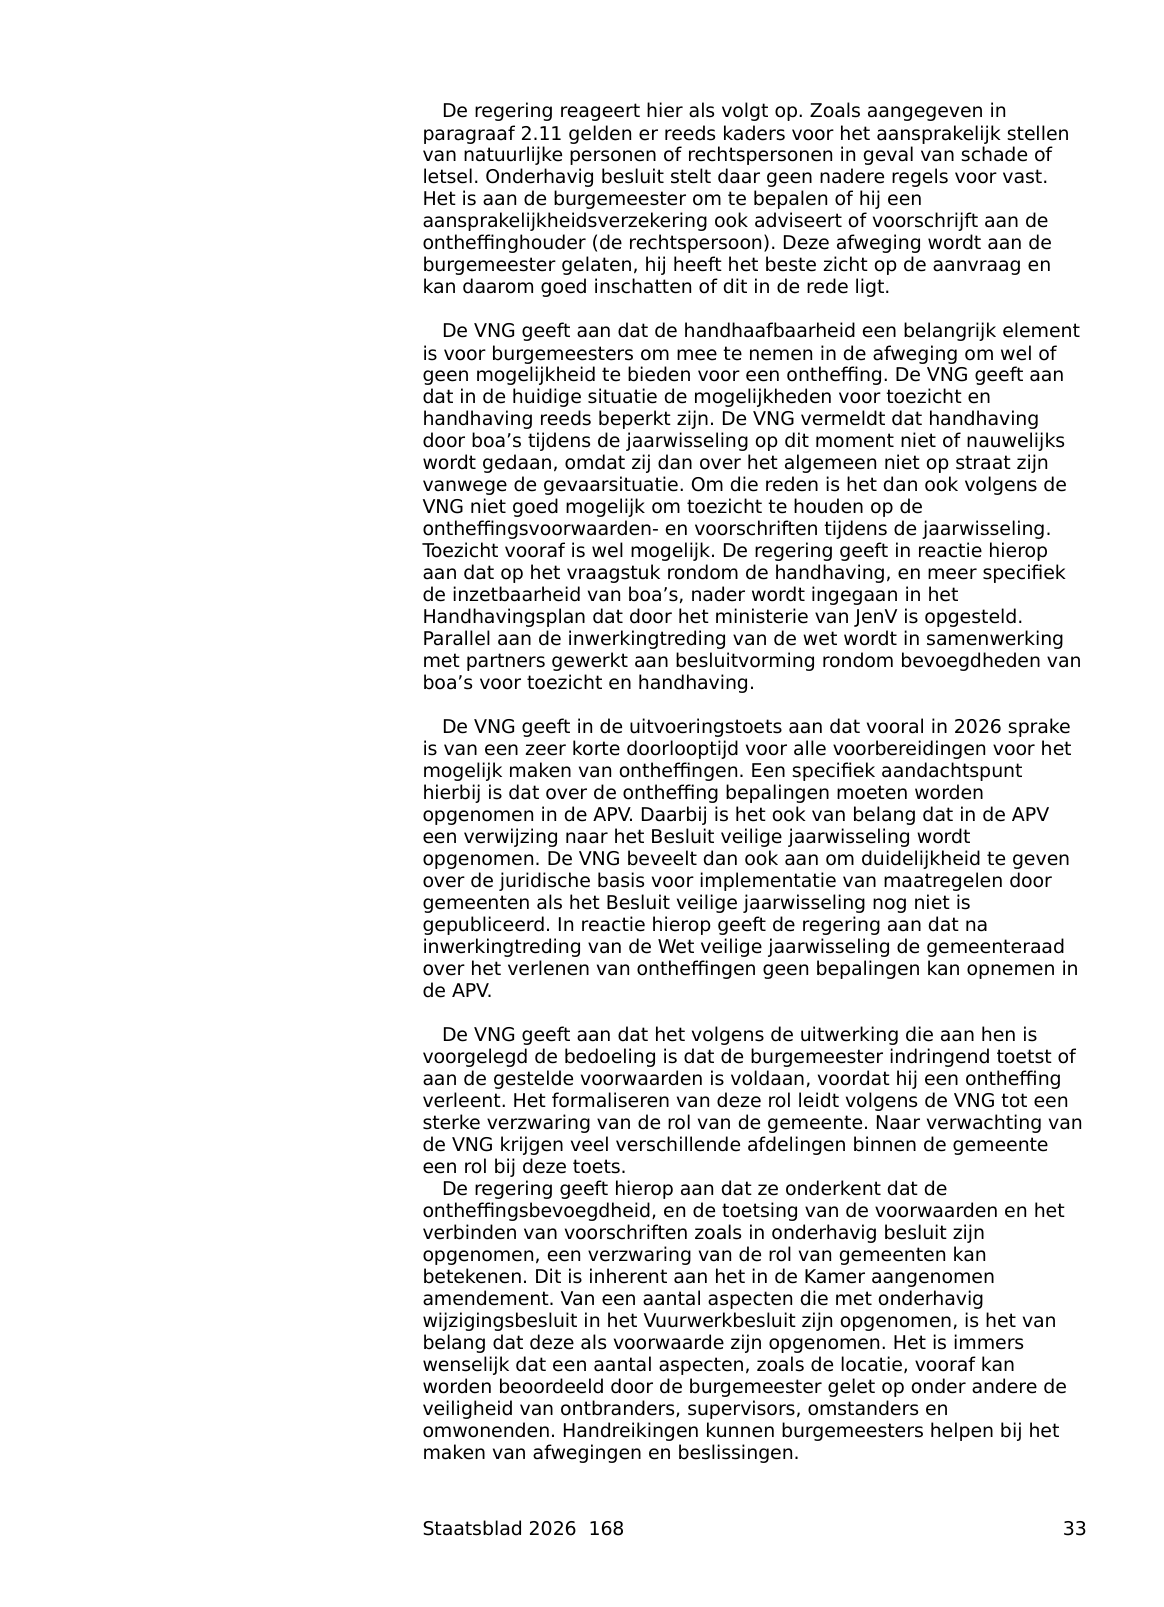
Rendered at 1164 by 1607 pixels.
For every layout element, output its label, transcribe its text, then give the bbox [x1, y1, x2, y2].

text De VNG geeft aan dat de handhaafbaarheid een belangrijk element is voor burgemeesters om mee te nemen in de afweging om wel of geen mogelijkheid te bieden voor een ontheffing. De VNG geeft aan dat in de huidige situatie de mogelijkheden voor toezicht en handhaving reeds beperkt zijn. De VNG vermeldt dat handhaving door boa’s tijdens de jaarwisseling op dit moment niet of nauwelijks wordt gedaan, omdat zij dan over het algemeen niet op straat zijn vanwege de gevaarsituatie. Om die reden is het dan ook volgens de VNG niet goed mogelijk om toezicht te houden op de ontheffingsvoorwaarden- en voorschriften tijdens de jaarwisseling. Toezicht vooraf is wel mogelijk. De regering geeft in reactie hierop aan dat op het vraagstuk rondom de handhaving, en meer specifiek de inzetbaarheid van boa’s, nader wordt ingegaan in het Handhavingsplan dat door het ministerie van JenV is opgesteld. Parallel aan de inwerkingtreding van de wet wordt in samenwerking met partners gewerkt aan besluitvorming rondom bevoegdheden van boa’s voor toezicht en handhaving. [422, 320, 1087, 694]
text De VNG geeft in de uitvoeringstoets aan dat vooral in 2026 sprake is van een zeer korte doorlooptijd voor alle voorbereidingen voor het mogelijk maken van ontheffingen. Een specifiek aandachtspunt hierbij is dat over de ontheffing bepalingen moeten worden opgenomen in de APV. Daarbij is het ook van belang dat in de APV een verwijzing naar het Besluit veilige jaarwisseling wordt opgenomen. De VNG beveelt dan ook aan om duidelijkheid te geven over de juridische basis voor implementatie van maatregelen door gemeenten als het Besluit veilige jaarwisseling nog niet is gepubliceerd. In reactie hierop geeft de regering aan dat na inwerkingtreding van de Wet veilige jaarwisseling de gemeenteraad over het verlenen van ontheffingen geen bepalingen kan opnemen in de APV. [422, 716, 1087, 1002]
text De VNG geeft aan dat het volgens de uitwerking die aan hen is voorgelegd de bedoeling is dat de burgemeester indringend toetst of aan de gestelde voorwaarden is voldaan, voordat hij een ontheffing verleent. Het formaliseren van deze rol leidt volgens de VNG tot een sterke verzwaring van de rol van de gemeente. Naar verwachting van de VNG krijgen veel verschillende afdelingen binnen de gemeente een rol bij deze toets. [422, 1024, 1087, 1178]
text De regering reageert hier als volgt op. Zoals aangegeven in paragraaf 2.11 gelden er reeds kaders voor het aansprakelijk stellen van natuurlijke personen of rechtspersonen in geval van schade of letsel. Onderhavig besluit stelt daar geen nadere regels voor vast. Het is aan de burgemeester om te bepalen of hij een aansprakelijkheidsverzekering ook adviseert of voorschrijft aan de ontheffinghouder (de rechtspersoon). Deze afweging wordt aan de burgemeester gelaten, hij heeft het beste zicht op de aanvraag en kan daarom goed inschatten of dit in de rede ligt. [422, 100, 1087, 298]
text De regering geeft hierop aan dat ze onderkent dat de ontheffingsbevoegdheid, en de toetsing van de voorwaarden en het verbinden van voorschriften zoals in onderhavig besluit zijn opgenomen, een verzwaring van de rol van gemeenten kan betekenen. Dit is inherent aan het in de Kamer aangenomen amendement. Van een aantal aspecten die met onderhavig wijzigingsbesluit in het Vuurwerkbesluit zijn opgenomen, is het van belang dat deze als voorwaarde zijn opgenomen. Het is immers wenselijk dat een aantal aspecten, zoals de locatie, vooraf kan worden beoordeeld door de burgemeester gelet op onder andere de veiligheid van ontbranders, supervisors, omstanders en omwonenden. Handreikingen kunnen burgemeesters helpen bij het maken van afwegingen en beslissingen. [422, 1178, 1087, 1464]
